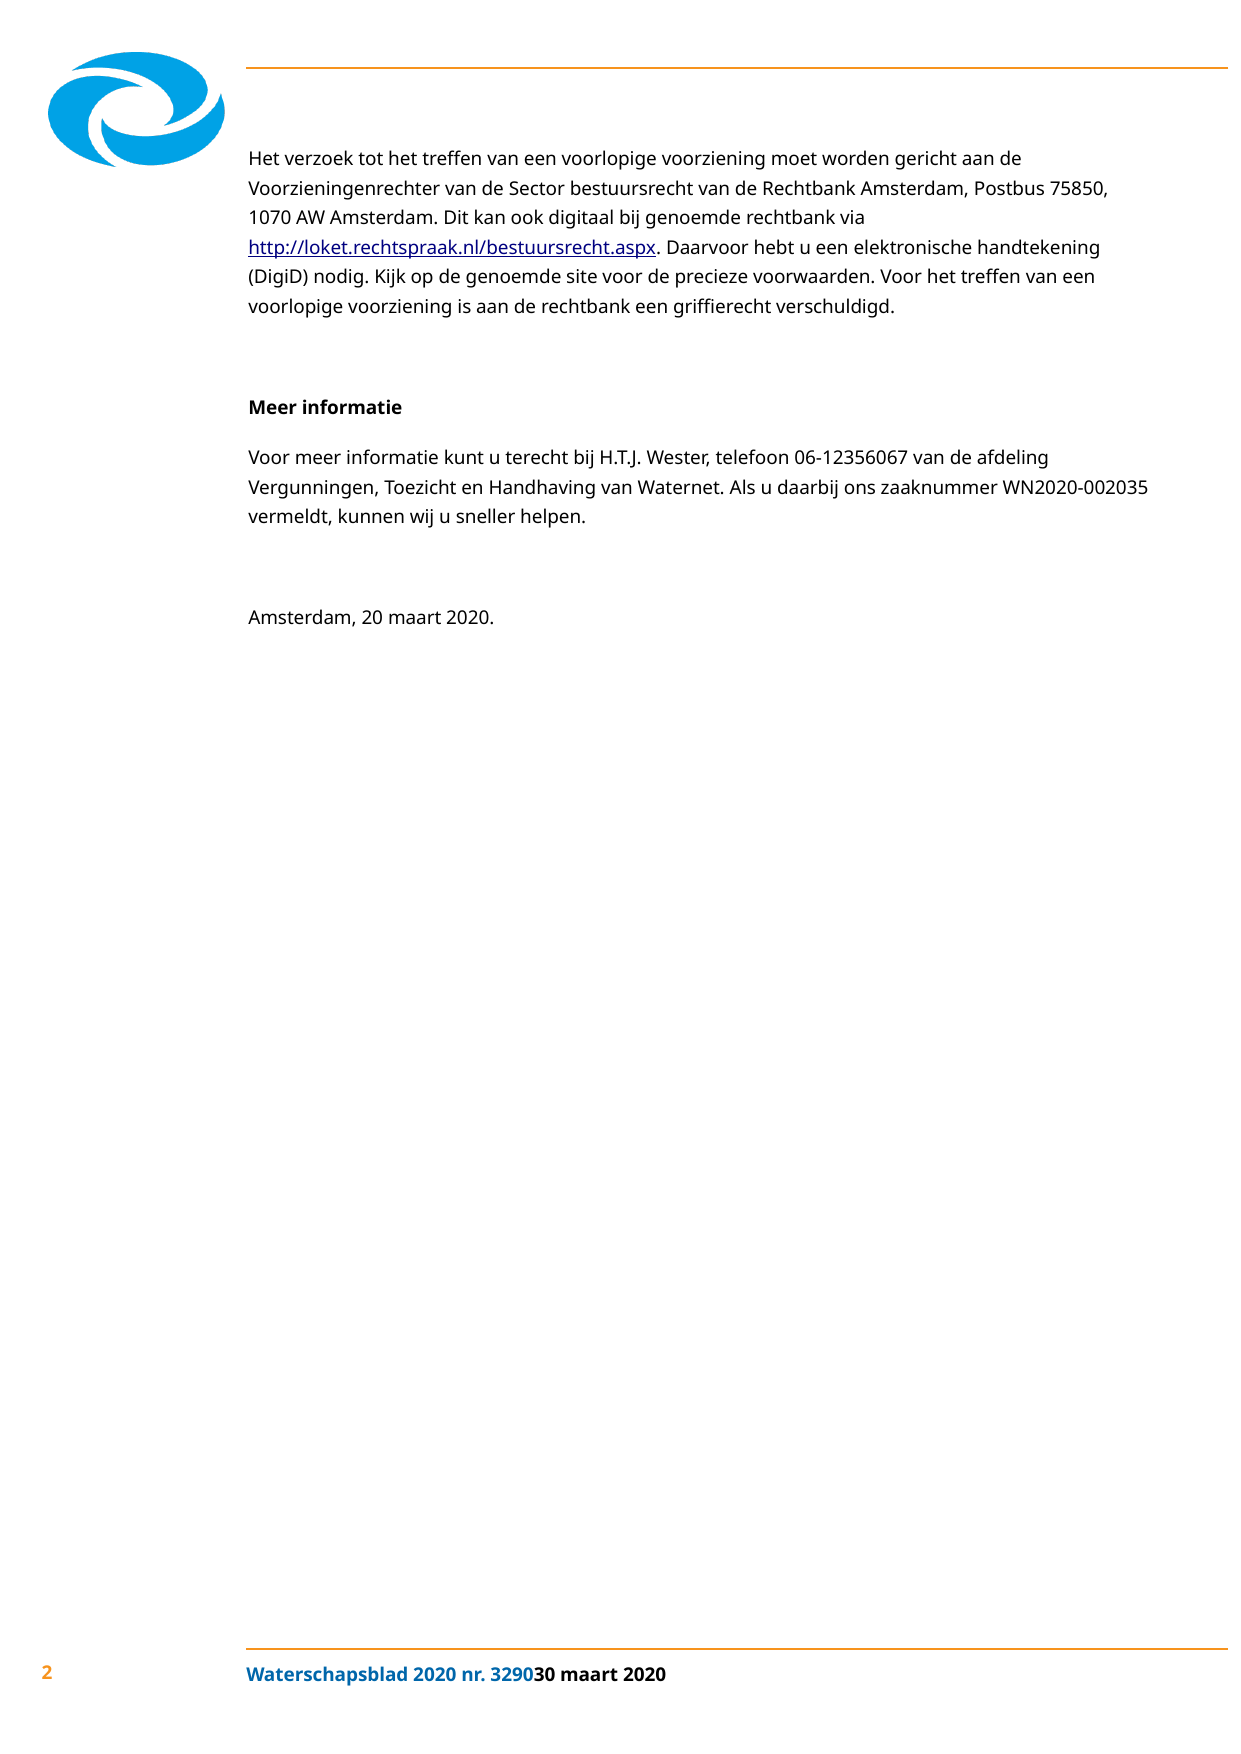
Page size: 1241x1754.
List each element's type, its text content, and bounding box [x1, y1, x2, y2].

picture [41, 47, 231, 172]
text Het verzoek tot het treffen van een voorlopige voorziening moet worden gericht aan de Voorzieningenrechter van de Sector bestuursrecht van de Rechtbank Amsterdam, Postbus 75850, 1070 AW Amsterdam. Dit kan ook digitaal bij genoemde rechtbank via http://loket.rechtspraak.nl/bestuursrecht.aspx. Daarvoor hebt u een elektronische handtekening (DigiD) nodig. Kijk op de genoemde site voor de precieze voorwaarden. Voor het treffen van een voorlopige voorziening is aan de rechtbank een griffierecht verschuldigd. [248, 145, 1152, 319]
text Meer informatie [248, 394, 1152, 420]
text Amsterdam, 20 maart 2020. [248, 604, 1152, 630]
text Voor meer informatie kunt u terecht bij H.T.J. Wester, telefoon 06-12356067 van de afdeling Vergunningen, Toezicht en Handhaving van Waternet. Als u daarbij ons zaaknummer WN2020-002035 vermeldt, kunnen wij u sneller helpen. [248, 444, 1152, 529]
